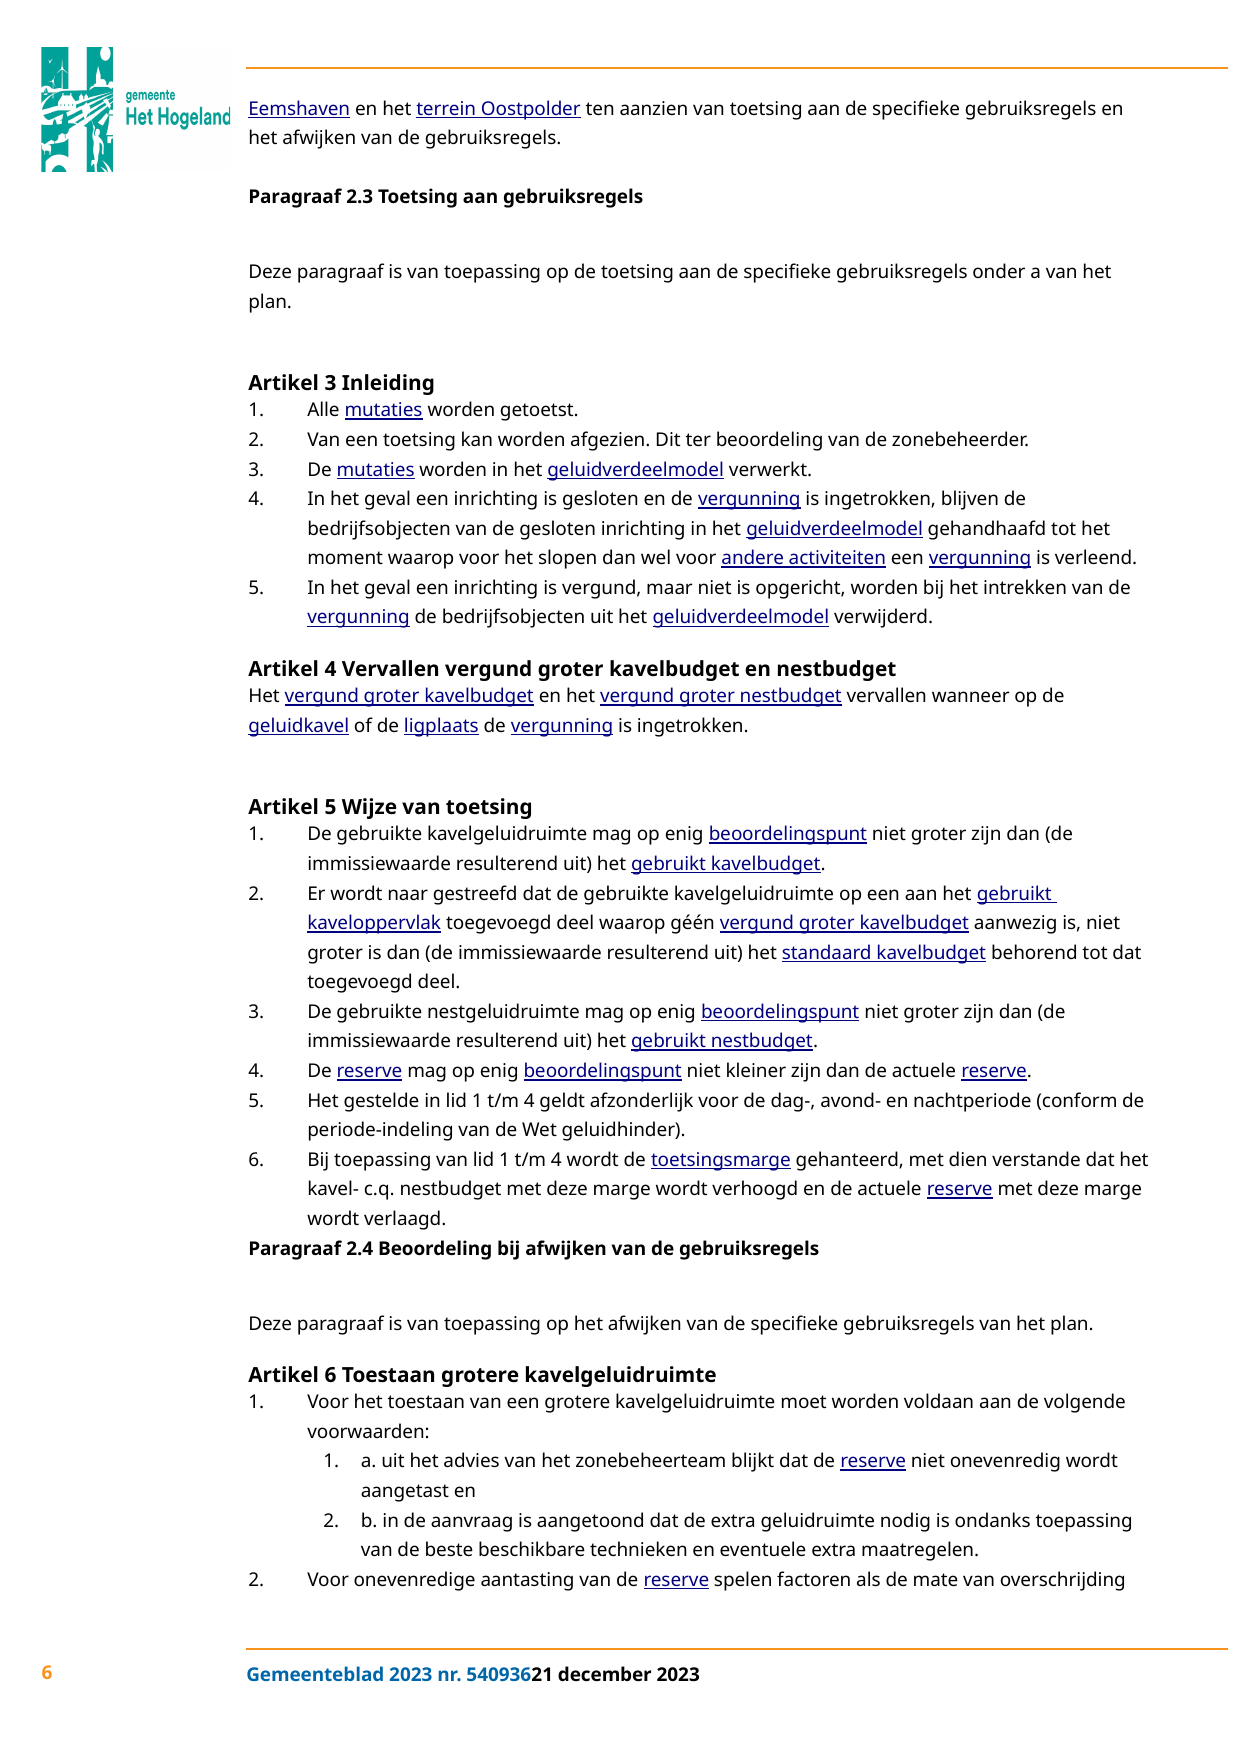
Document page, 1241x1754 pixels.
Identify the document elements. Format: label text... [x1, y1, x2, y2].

list In het geval een inrichting is gesloten en de vergunning is ingetrokken, blijven de bedrijfsobjecten van de gesloten inrichting in het geluidverdeelmodel gehandhaafd tot het moment waarop voor het slopen dan wel voor andere activiteiten een vergunning is verleend. [248, 485, 1152, 570]
list a. uit het advies van het zonebeheerteam blijkt dat de reserve niet onevenredig wordt aangetast en [323, 1448, 1152, 1503]
text Deze paragraaf is van toepassing op de toetsing aan de specifieke gebruiksregels onder a van het plan. [248, 258, 1152, 314]
text Het vergund groter kavelbudget en het vergund groter nestbudget vervallen wanneer op de geluidkavel of de ligplaats de vergunning is ingetrokken. [248, 682, 1152, 738]
list b. in de aanvraag is aangetoond dat de extra geluidruimte nodig is ondanks toepassing van de beste beschikbare technieken en eventuele extra maatregelen. [323, 1507, 1152, 1562]
list Er wordt naar gestreefd dat de gebruikte kavelgeluidruimte op een aan het gebruikt kaveloppervlak toegevoegd deel waarop géén vergund groter kavelbudget aanwezig is, niet groter is dan (de immissiewaarde resulterend uit) het standaard kavelbudget behorend tot dat toegevoegd deel. [248, 880, 1152, 994]
text Paragraaf 2.3 Toetsing aan gebruiksregels [248, 183, 1152, 209]
list De gebruikte kavelgeluidruimte mag op enig beoordelingspunt niet groter zijn dan (de immissiewaarde resulterend uit) het gebruikt kavelbudget. [248, 821, 1152, 876]
text Artikel 6 Toestaan grotere kavelgeluidruimte [248, 1360, 1152, 1388]
list Alle mutaties worden getoetst. [248, 397, 1152, 422]
list Voor het toestaan van een grotere kavelgeluidruimte moet worden voldaan aan de volgende voorwaarden: [248, 1388, 1152, 1444]
text Artikel 3 Inleiding [248, 368, 1152, 397]
text Artikel 4 Vervallen vergund groter kavelbudget en nestbudget [248, 654, 1152, 682]
list De reserve mag op enig beoordelingspunt niet kleiner zijn dan de actuele reserve. [248, 1057, 1152, 1083]
list Het gestelde in lid 1 t/m 4 geldt afzonderlijk voor de dag-, avond- en nachtperiode (conform de periode-indeling van de Wet geluidhinder). [248, 1087, 1152, 1142]
list Bij toepassing van lid 1 t/m 4 wordt de toetsingsmarge gehanteerd, met dien verstande dat het kavel- c.q. nestbudget met deze marge wordt verhoogd en de actuele reserve met deze marge wordt verlaagd. [248, 1146, 1152, 1231]
list De mutaties worden in het geluidverdeelmodel verwerkt. [248, 456, 1152, 481]
list De gebruikte nestgeluidruimte mag op enig beoordelingspunt niet groter zijn dan (de immissiewaarde resulterend uit) het gebruikt nestbudget. [248, 998, 1152, 1053]
list Voor onevenredige aantasting van de reserve spelen factoren als de mate van overschrijding [248, 1566, 1152, 1592]
list In het geval een inrichting is vergund, maar niet is opgericht, worden bij het intrekken van de vergunning de bedrijfsobjecten uit het geluidverdeelmodel verwijderd. [248, 574, 1152, 629]
text Paragraaf 2.4 Beoordeling bij afwijken van de gebruiksregels [248, 1235, 1152, 1260]
text Eemshaven en het terrein Oostpolder ten aanzien van toetsing aan de specifieke gebruiksregels en het afwijken van de gebruiks­regels. [248, 95, 1152, 150]
text Artikel 5 Wijze van toetsing [248, 792, 1152, 821]
list Van een toetsing kan worden afgezien. Dit ter beoordeling van de zonebeheerder. [248, 426, 1152, 452]
picture [41, 47, 231, 172]
text Deze paragraaf is van toepassing op het afwijken van de specifieke gebruiksregels van het plan. [248, 1310, 1152, 1335]
